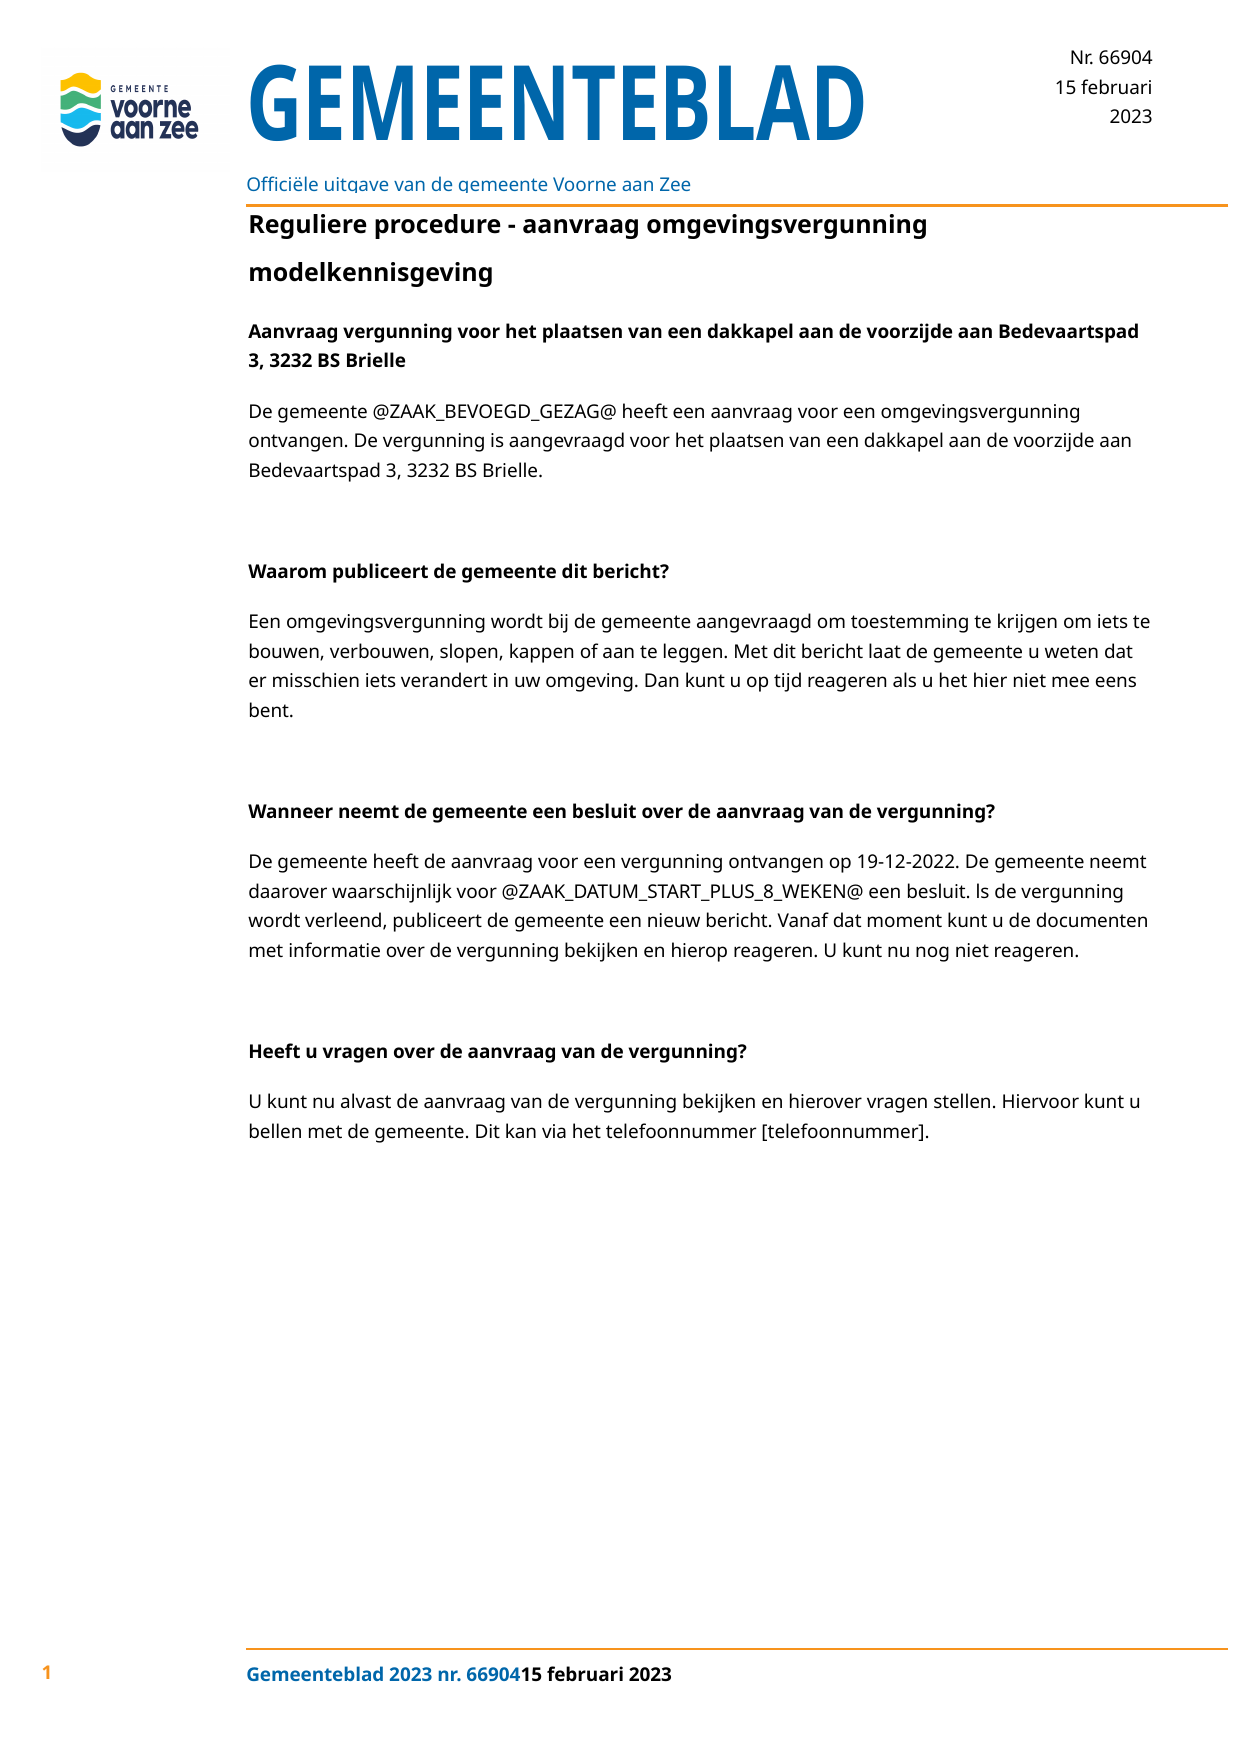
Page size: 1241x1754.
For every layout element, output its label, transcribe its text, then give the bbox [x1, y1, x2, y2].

text Heeft u vragen over de aanvraag van de vergunning? [248, 1038, 1152, 1064]
text Wanneer neemt de gemeente een besluit over de aanvraag van de vergunning? [248, 798, 1152, 824]
text Reguliere procedure - aanvraag omgevingsvergunning modelkennisgeving [248, 207, 1152, 288]
text Waarom publiceert de gemeente dit bericht? [248, 558, 1152, 584]
picture [41, 47, 231, 172]
text Een omgevingsvergunning wordt bij de gemeente aangevraagd om toestemming te krijgen om iets te bouwen, verbouwen, slopen, kappen of aan te leggen. Met dit bericht laat de gemeente u weten dat er misschien iets verandert in uw omgeving. Dan kunt u op tijd reageren als u het hier niet mee eens bent. [248, 608, 1152, 723]
text Aanvraag vergunning voor het plaatsen van een dakkapel aan de voorzijde aan Bedevaartspad 3, 3232 BS Brielle [248, 318, 1152, 373]
text U kunt nu alvast de aanvraag van de vergunning bekijken en hierover vragen stellen. Hiervoor kunt u bellen met de gemeente. Dit kan via het telefoonnummer [telefoonnummer]. [248, 1088, 1152, 1144]
text De gemeente @ZAAK_BEVOEGD_GEZAG@ heeft een aanvraag voor een omgevingsvergunning ontvangen. De vergunning is aangevraagd voor het plaatsen van een dakkapel aan de voorzijde aan Bedevaartspad 3, 3232 BS Brielle. [248, 398, 1152, 483]
text De gemeente heeft de aanvraag voor een vergunning ontvangen op 19-12-2022. De gemeente neemt daarover waarschijnlijk voor @ZAAK_DATUM_START_PLUS_8_WEKEN@ een besluit. ls de vergunning wordt verleend, publiceert de gemeente een nieuw bericht. Vanaf dat moment kunt u de documenten met informatie over de vergunning bekijken en hierop reageren. U kunt nu nog niet reageren. [248, 848, 1152, 963]
